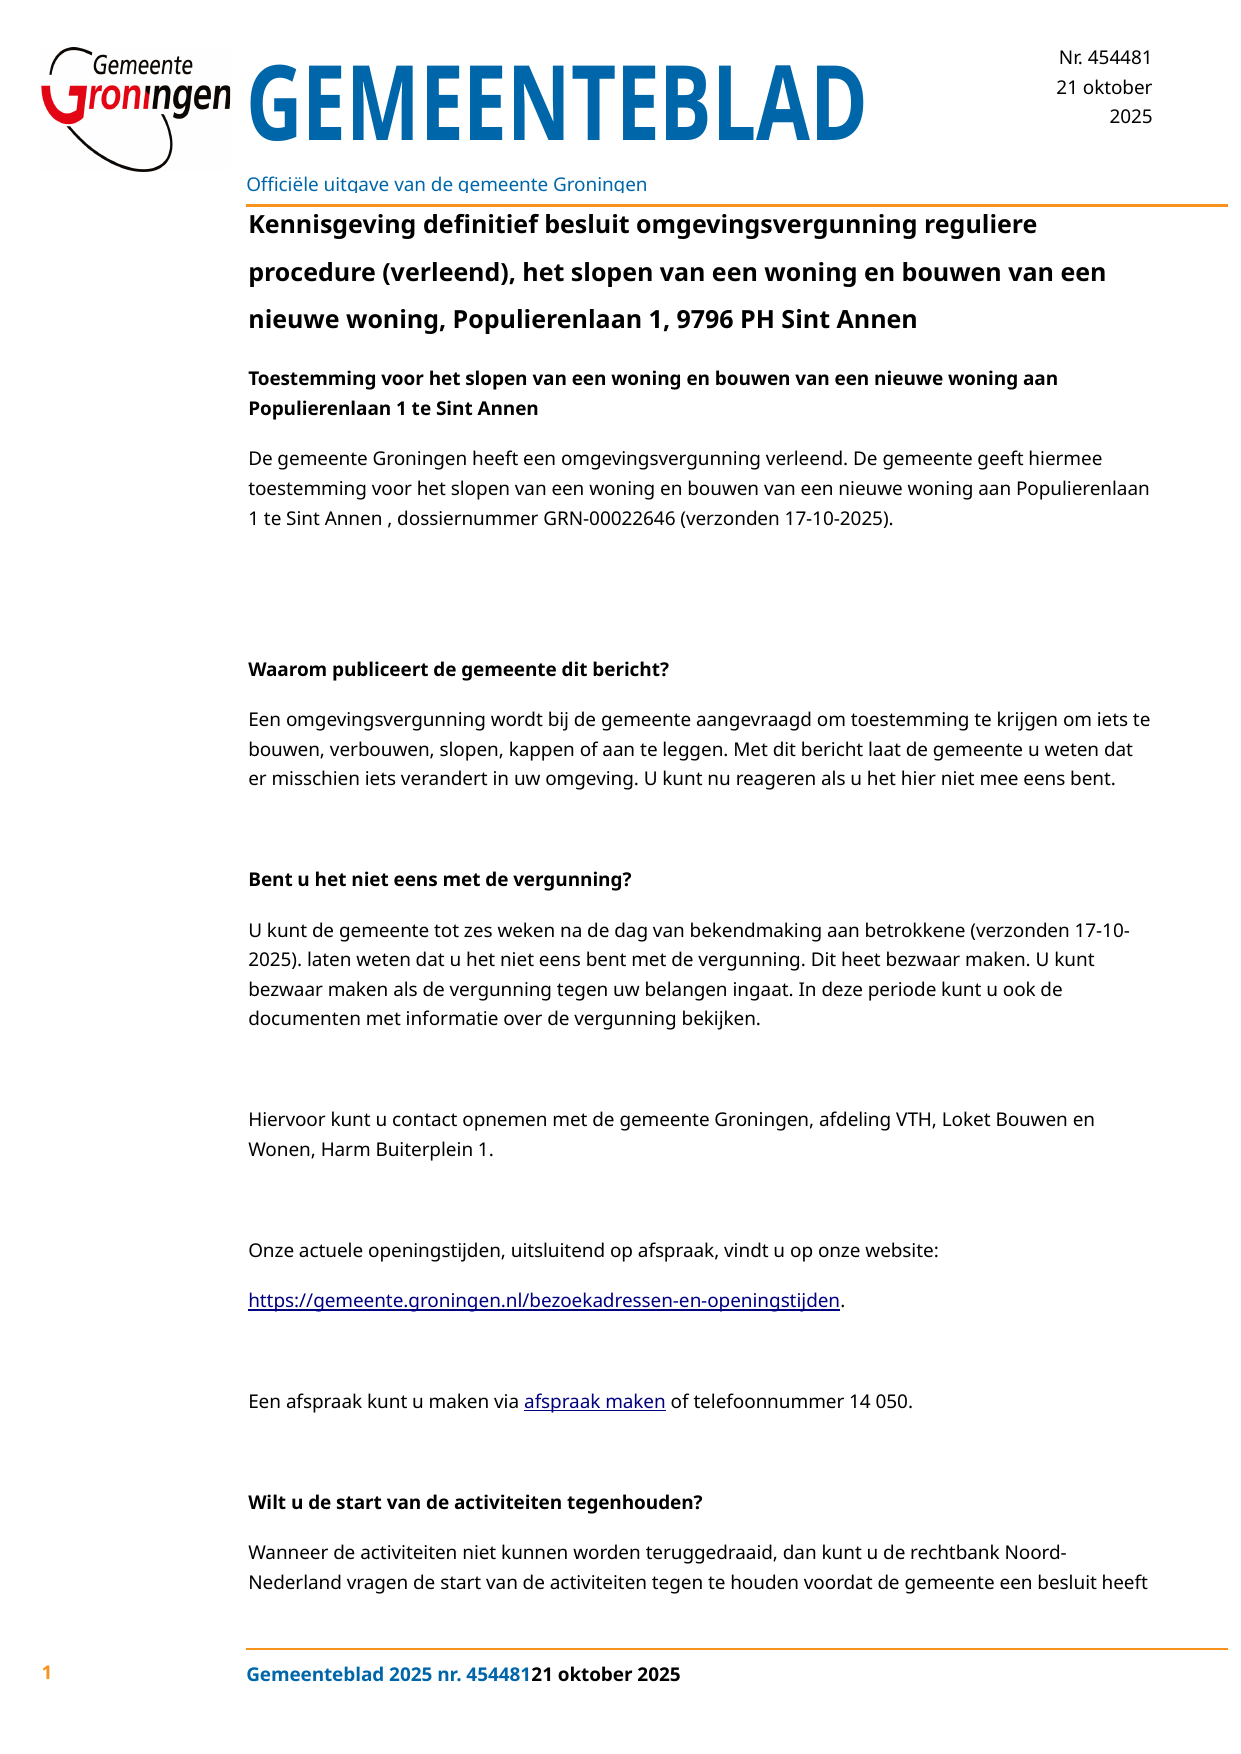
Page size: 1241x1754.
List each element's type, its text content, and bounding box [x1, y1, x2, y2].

text Onze actuele openingstijden, uitsluitend op afspraak, vindt u op onze website: [248, 1237, 1152, 1262]
text Een omgevingsvergunning wordt bij de gemeente aangevraagd om toestemming te krijgen om iets te bouwen, verbouwen, slopen, kappen of aan te leggen. Met dit bericht laat de gemeente u weten dat er misschien iets verandert in uw omgeving. U kunt nu reageren als u het hier niet mee eens bent. [248, 706, 1152, 791]
text De gemeente Groningen heeft een omgevingsvergunning verleend. De gemeente geeft hiermee toestemming voor het slopen van een woning en bouwen van een nieuwe woning aan Populierenlaan 1 te Sint Annen , dossiernummer GRN-00022646 (verzonden 17-10-2025). [248, 446, 1152, 530]
text Hiervoor kunt u contact opnemen met de gemeente Groningen, afdeling VTH, Loket Bouwen en Wonen, Harm Buiterplein 1. [248, 1106, 1152, 1162]
text Kennisgeving definitief besluit omgevingsvergunning reguliere procedure (verleend), het slopen van een woning en bouwen van een nieuwe woning, Populierenlaan 1, 9796 PH Sint Annen [248, 207, 1152, 336]
text U kunt de gemeente tot zes weken na de dag van bekendmaking aan betrokkene (verzonden 17-10-2025). laten weten dat u het niet eens bent met de vergunning. Dit heet bezwaar maken. U kunt bezwaar maken als de vergunning tegen uw belangen ingaat. In deze periode kunt u ook de documenten met informatie over de vergunning bekijken. [248, 917, 1152, 1031]
text Waarom publiceert de gemeente dit bericht? [248, 656, 1152, 682]
text Bent u het niet eens met de vergunning? [248, 866, 1152, 892]
text Toestemming voor het slopen van een woning en bouwen van een nieuwe woning aan Populierenlaan 1 te Sint Annen [248, 366, 1152, 421]
text Wilt u de start van de activiteiten tegenhouden? [248, 1489, 1152, 1514]
text Wanneer de activiteiten niet kunnen worden teruggedraaid, dan kunt u de rechtbank Noord-Nederland vragen de start van de activiteiten tegen te houden voordat de gemeente een besluit heeft [248, 1539, 1152, 1594]
picture [41, 47, 231, 172]
text Een afspraak kunt u maken via afspraak maken of telefoonnummer 14 050. [248, 1388, 1152, 1414]
text https://gemeente.groningen.nl/bezoekadressen-en-openingstijden. [248, 1287, 1152, 1313]
